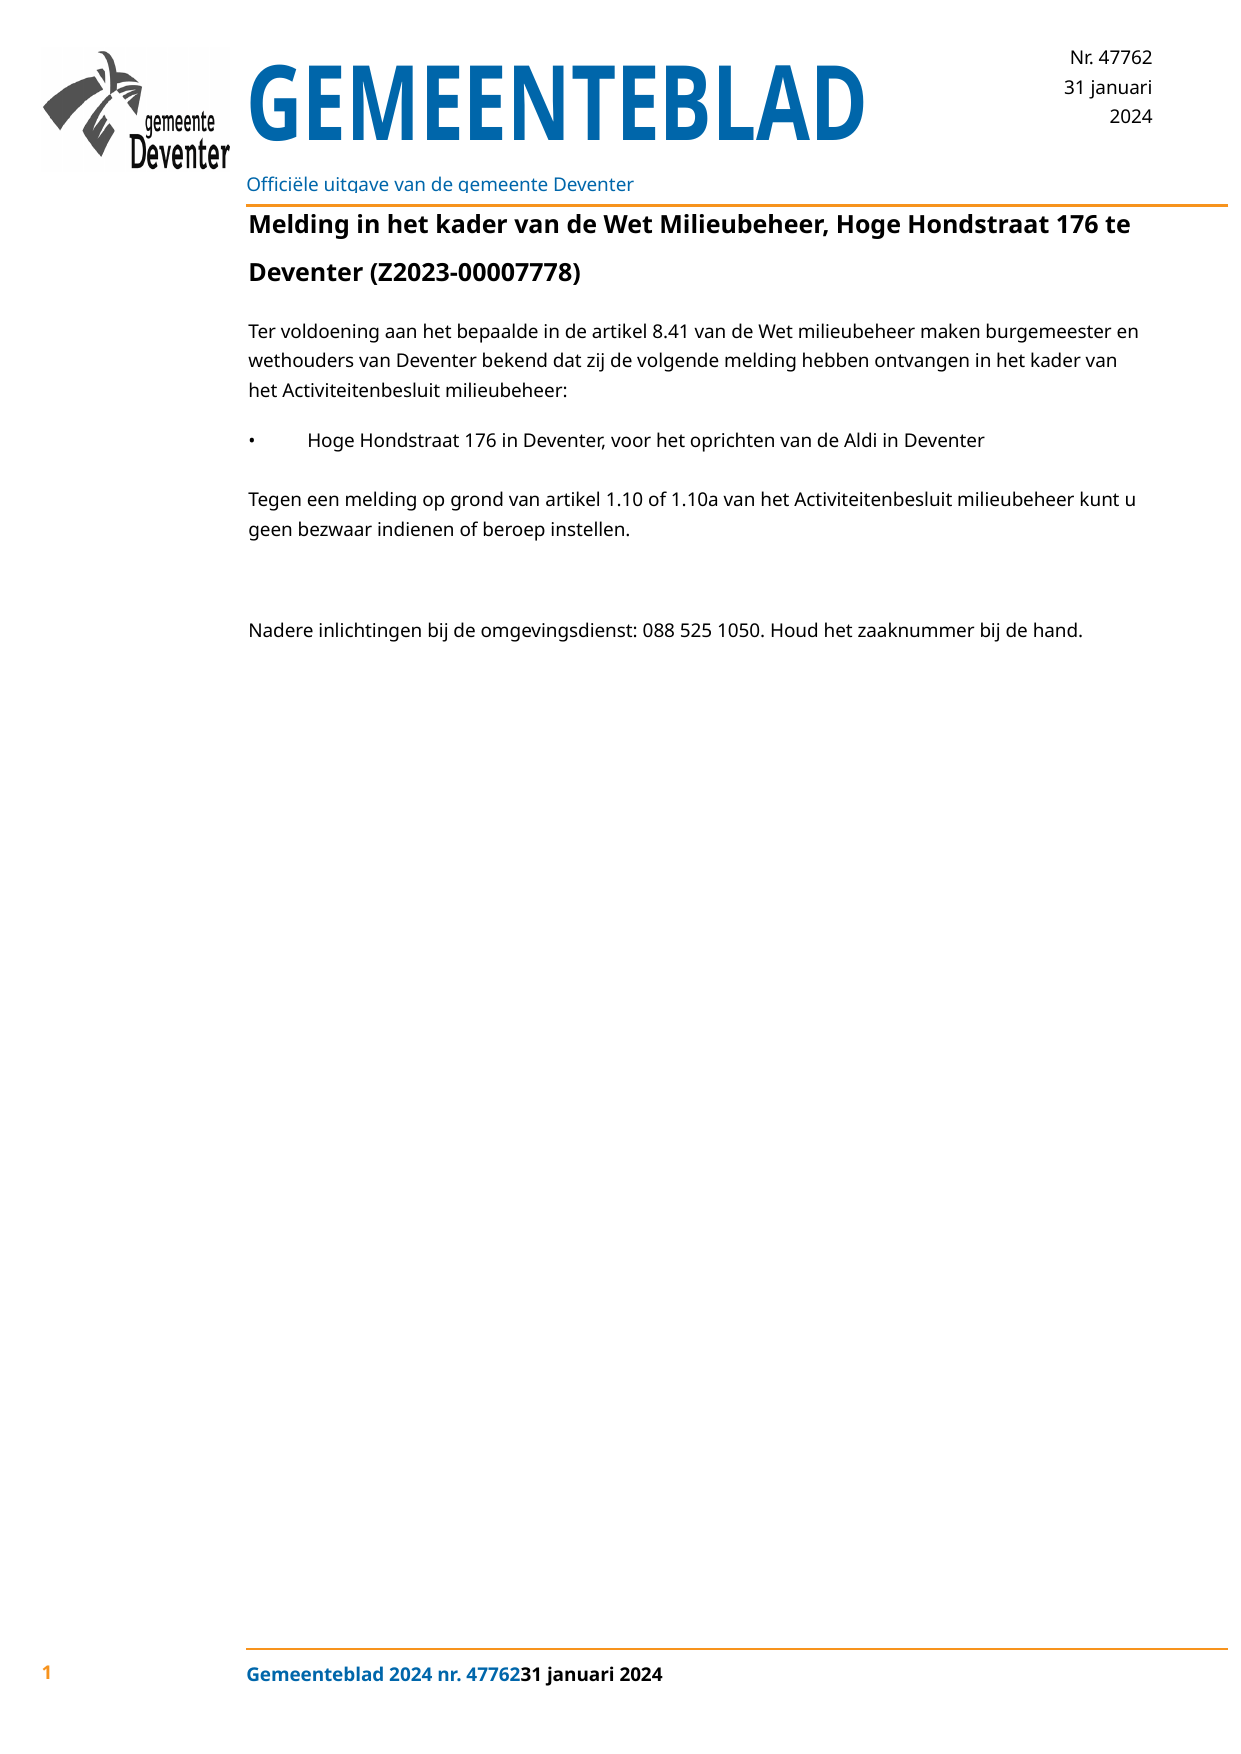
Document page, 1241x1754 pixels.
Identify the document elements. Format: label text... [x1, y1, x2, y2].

text Nadere inlichtingen bij de omgevingsdienst: 088 525 1050. Houd het zaaknummer bij de hand. [248, 617, 1152, 643]
text Tegen een melding op grond van artikel 1.10 of 1.10a van het Activiteitenbesluit milieubeheer kunt u geen bezwaar indienen of beroep instellen. [248, 487, 1152, 542]
list Hoge Hondstraat 176 in Deventer, voor het oprichten van de Aldi in Deventer [248, 427, 1152, 453]
text Ter voldoening aan het bepaalde in de artikel 8.41 van de Wet milieubeheer maken burgemeester en wethouders van Deventer bekend dat zij de volgende melding hebben ontvangen in het kader van het Activiteitenbesluit milieubeheer: [248, 318, 1152, 403]
text Melding in het kader van de Wet Milieubeheer, Hoge Hondstraat 176 te Deventer (Z2023-00007778) [248, 207, 1152, 288]
picture [41, 47, 231, 172]
